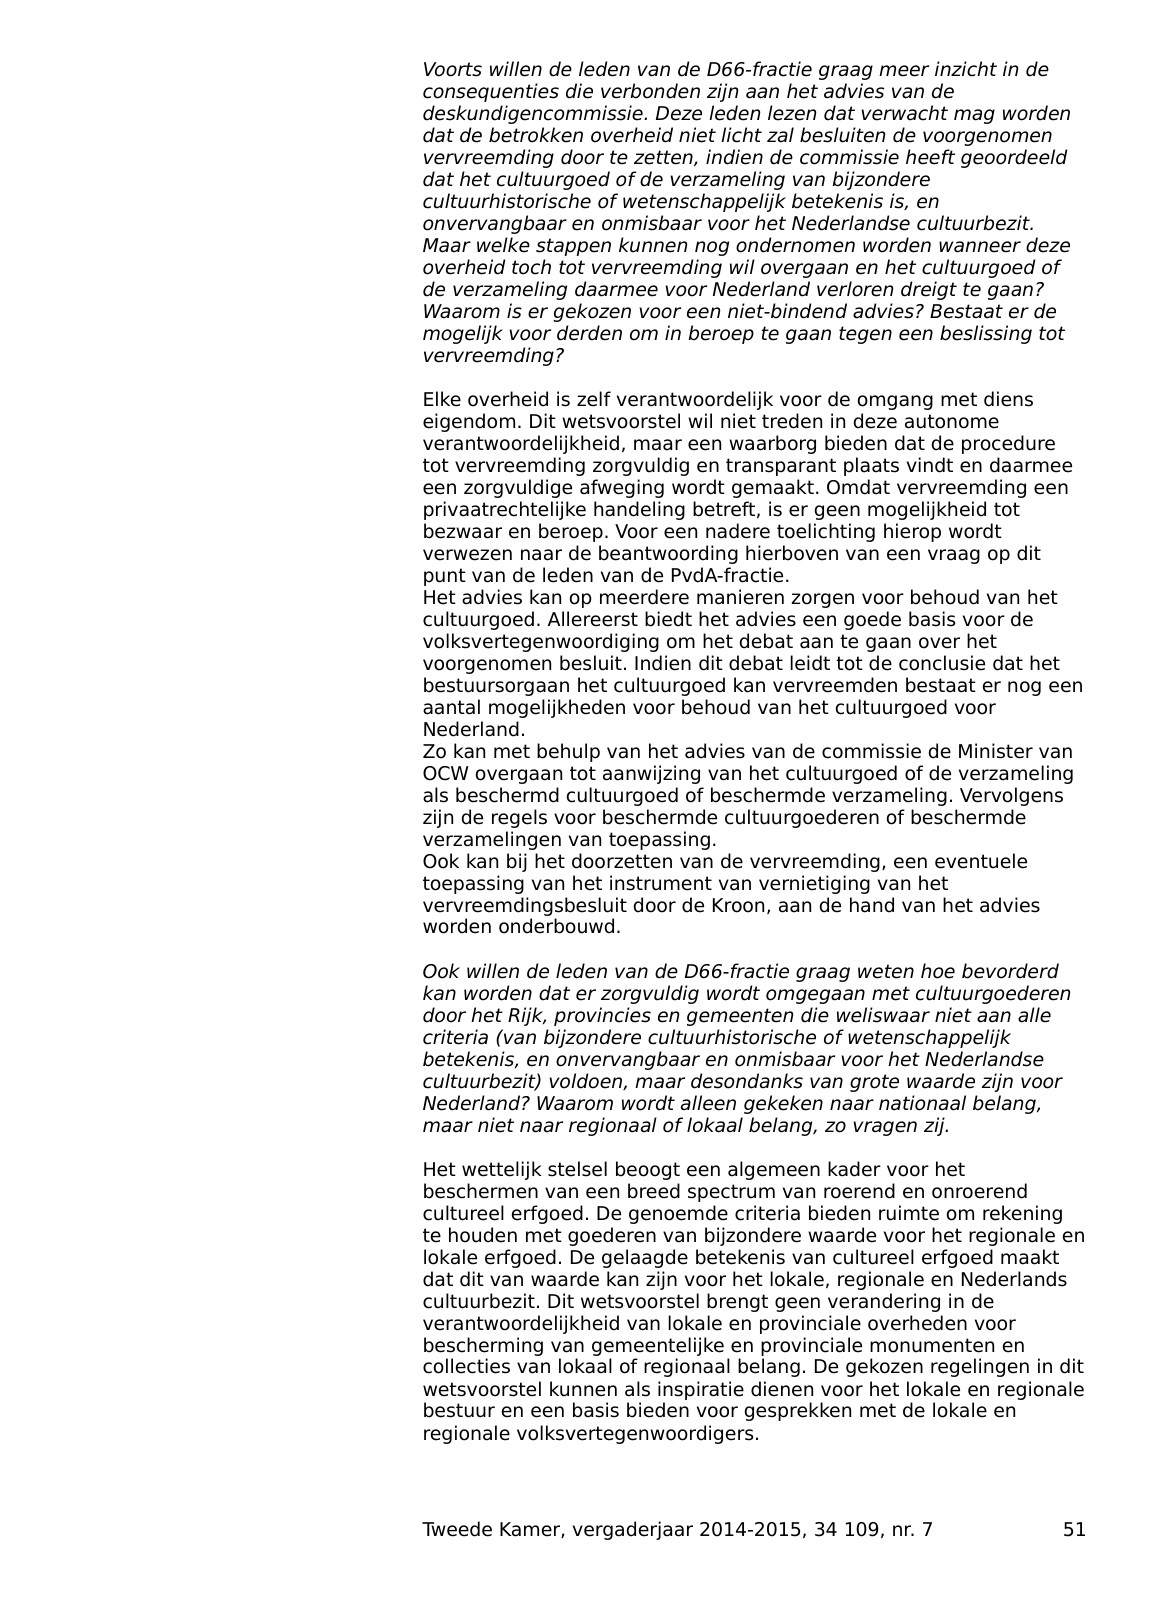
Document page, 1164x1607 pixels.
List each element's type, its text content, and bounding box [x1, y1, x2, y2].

text Het advies kan op meerdere manieren zorgen voor behoud van het cultuurgoed. Allereerst biedt het advies een goede basis voor de volksvertegenwoordiging om het debat aan te gaan over het voorgenomen besluit. Indien dit debat leidt tot de conclusie dat het bestuursorgaan het cultuurgoed kan vervreemden bestaat er nog een aantal mogelijkheden voor behoud van het cultuurgoed voor Nederland. [422, 587, 1087, 741]
text Ook willen de leden van de D66-fractie graag weten hoe bevorderd kan worden dat er zorgvuldig wordt omgegaan met cultuurgoederen door het Rijk, provincies en gemeenten die weliswaar niet aan alle criteria (van bijzondere cultuurhistorische of wetenschappelijk betekenis, en onvervangbaar en onmisbaar voor het Nederlandse cultuurbezit) voldoen, maar desondanks van grote waarde zijn voor Nederland? Waarom wordt alleen gekeken naar nationaal belang, maar niet naar regionaal of lokaal belang, zo vragen zij. [422, 961, 1087, 1136]
text Voorts willen de leden van de D66-fractie graag meer inzicht in de consequenties die verbonden zijn aan het advies van de deskundigencommissie. Deze leden lezen dat verwacht mag worden dat de betrokken overheid niet licht zal besluiten de voorgenomen vervreemding door te zetten, indien de commissie heeft geoordeeld dat het cultuurgoed of de verzameling van bijzondere cultuurhistorische of wetenschappelijk betekenis is, en onvervangbaar en onmisbaar voor het Nederlandse cultuurbezit. Maar welke stappen kunnen nog ondernomen worden wanneer deze overheid toch tot vervreemding wil overgaan en het cultuurgoed of de verzameling daarmee voor Nederland verloren dreigt te gaan? Waarom is er gekozen voor een niet-bindend advies? Bestaat er de mogelijk voor derden om in beroep te gaan tegen een beslissing tot vervreemding? [422, 59, 1087, 367]
text Zo kan met behulp van het advies van de commissie de Minister van OCW overgaan tot aanwijzing van het cultuurgoed of de verzameling als beschermd cultuurgoed of beschermde verzameling. Vervolgens zijn de regels voor beschermde cultuurgoederen of beschermde verzamelingen van toepassing. [422, 741, 1087, 851]
text Ook kan bij het doorzetten van de vervreemding, een eventuele toepassing van het instrument van vernietiging van het vervreemdingsbesluit door de Kroon, aan de hand van het advies worden onderbouwd. [422, 851, 1087, 938]
text Het wettelijk stelsel beoogt een algemeen kader voor het beschermen van een breed spectrum van roerend en onroerend cultureel erfgoed. De genoemde criteria bieden ruimte om rekening te houden met goederen van bijzondere waarde voor het regionale en lokale erfgoed. De gelaagde betekenis van cultureel erfgoed maakt dat dit van waarde kan zijn voor het lokale, regionale en Nederlands cultuurbezit. Dit wetsvoorstel brengt geen verandering in de verantwoordelijkheid van lokale en provinciale overheden voor bescherming van gemeentelijke en provinciale monumenten en collecties van lokaal of regionaal belang. De gekozen regelingen in dit wetsvoorstel kunnen als inspiratie dienen voor het lokale en regionale bestuur en een basis bieden voor gesprekken met de lokale en regionale volksvertegenwoordigers. [422, 1159, 1087, 1444]
text Elke overheid is zelf verantwoordelijk voor de omgang met diens eigendom. Dit wetsvoorstel wil niet treden in deze autonome verantwoordelijkheid, maar een waarborg bieden dat de procedure tot vervreemding zorgvuldig en transparant plaats vindt en daarmee een zorgvuldige afweging wordt gemaakt. Omdat vervreemding een privaatrechtelijke handeling betreft, is er geen mogelijkheid tot bezwaar en beroep. Voor een nadere toelichting hierop wordt verwezen naar de beantwoording hierboven van een vraag op dit punt van de leden van de PvdA-fractie. [422, 389, 1087, 587]
